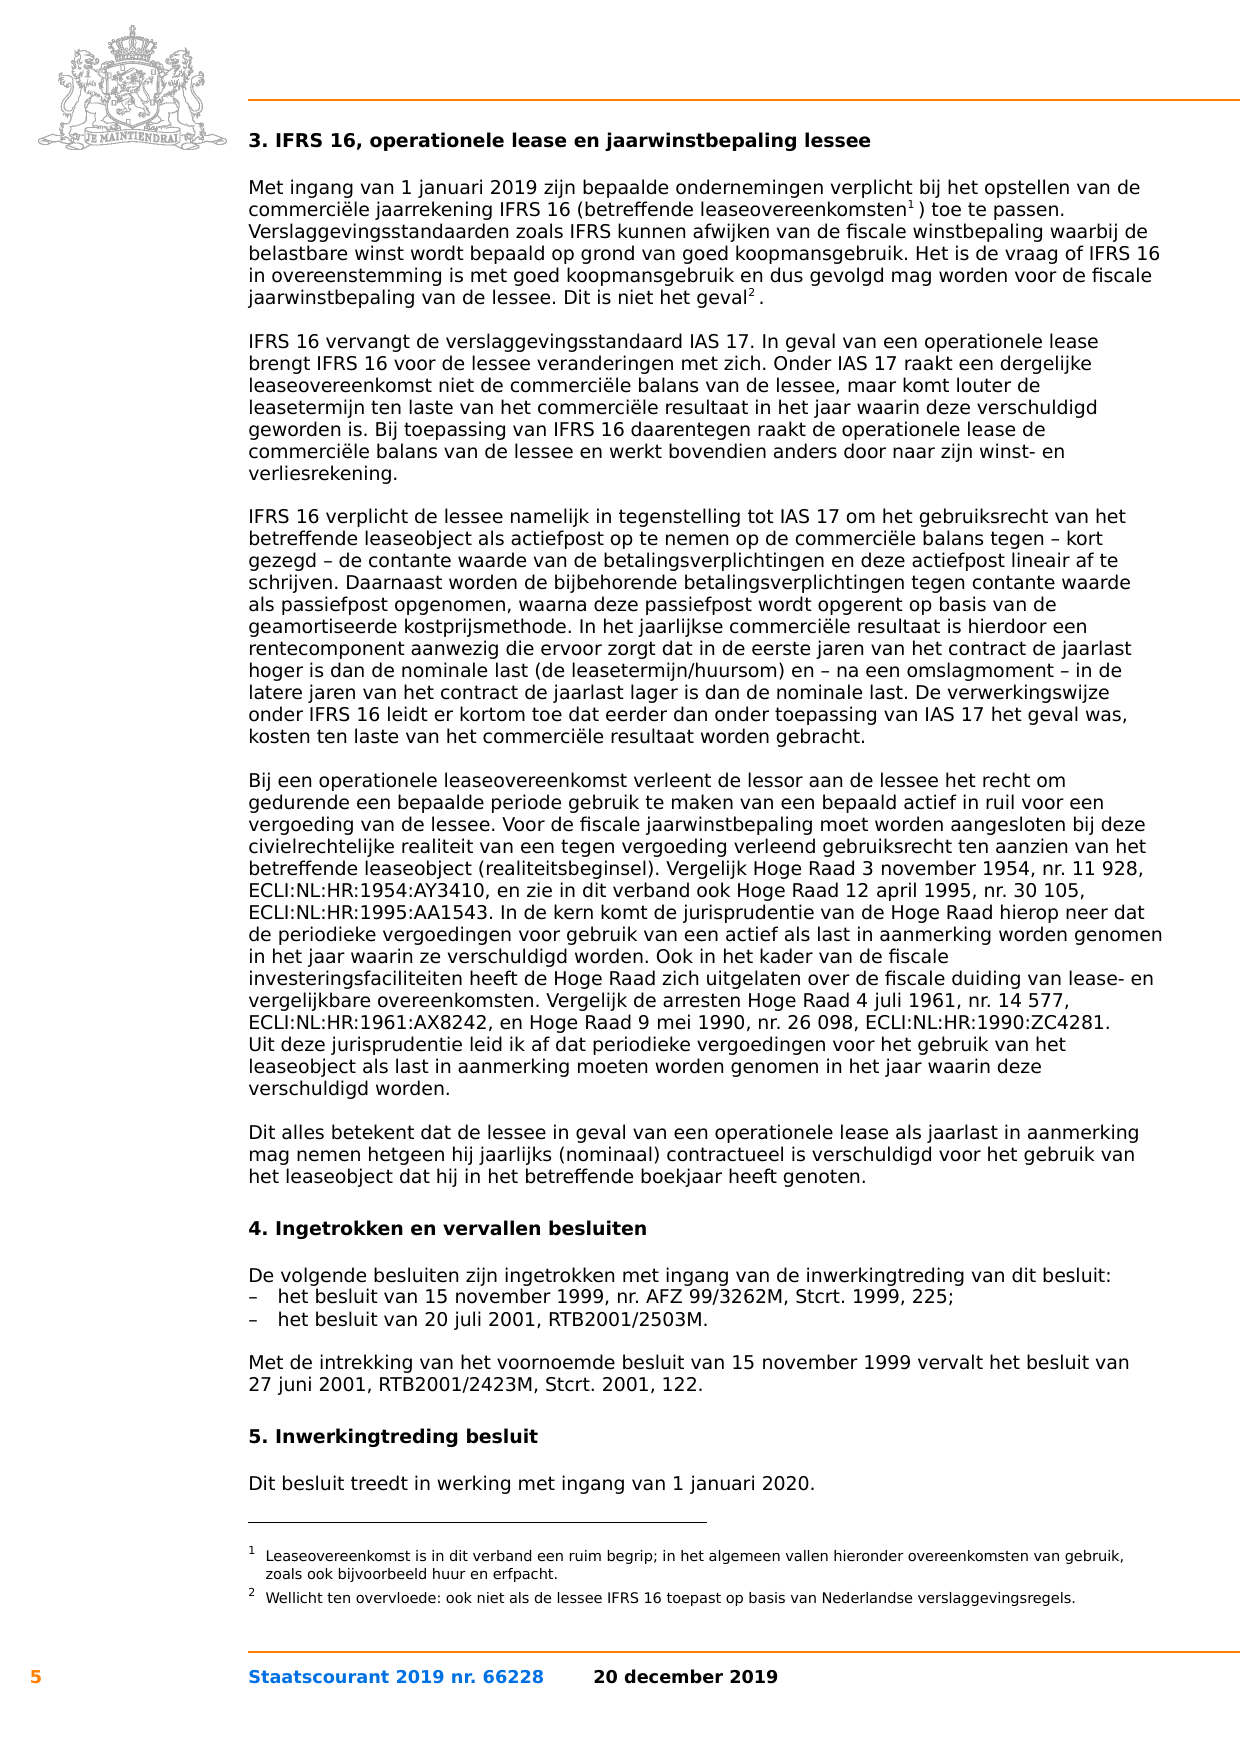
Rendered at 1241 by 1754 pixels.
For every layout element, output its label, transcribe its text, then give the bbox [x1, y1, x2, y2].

text Dit alles betekent dat de lessee in geval van een operationele lease als jaarlast in aanmerking mag nemen hetgeen hij jaarlijks (nominaal) contractueel is verschuldigd voor het gebruik van het leaseobject dat hij in het betreffende boekjaar heeft genoten. [248, 1122, 1163, 1187]
text Uit deze jurisprudentie leid ik af dat periodieke vergoedingen voor het gebruik van het leaseobject als last in aanmerking moeten worden genomen in het jaar waarin deze verschuldigd worden. [248, 1034, 1163, 1100]
subtitle 4. Ingetrokken en vervallen besluiten [248, 1217, 1163, 1239]
text – het besluit van 20 juli 2001, RTB2001/2503M. [248, 1308, 1163, 1330]
text – het besluit van 15 november 1999, nr. AFZ 99/3262M, Stcrt. 1999, 225; [248, 1286, 1163, 1308]
text Wellicht ten overvloede: ook niet als de lessee IFRS 16 toepast op basis van Nederlandse verslaggevingsregels. [248, 1586, 1163, 1608]
text De volgende besluiten zijn ingetrokken met ingang van de inwerkingtreding van dit besluit: [248, 1264, 1163, 1286]
text IFRS 16 verplicht de lessee namelijk in tegenstelling tot IAS 17 om het gebruiksrecht van het betreffende leaseobject als actiefpost op te nemen op de commerciële balans tegen – kort gezegd – de contante waarde van de betalingsverplichtingen en deze actiefpost lineair af te schrijven. Daarnaast worden de bijbehorende betalingsverplichtingen tegen contante waarde als passiefpost opgenomen, waarna deze passiefpost wordt opgerent op basis van de geamortiseerde kostprijsmethode. In het jaarlijkse commerciële resultaat is hierdoor een rentecomponent aanwezig die ervoor zorgt dat in de eerste jaren van het contract de jaarlast hoger is dan de nominale last (de leasetermijn/huursom) en – na een omslagmoment – in de latere jaren van het contract de jaarlast lager is dan de nominale last. De verwerkingswijze onder IFRS 16 leidt er kortom toe dat eerder dan onder toepassing van IAS 17 het geval was, kosten ten laste van het commerciële resultaat worden gebracht. [248, 506, 1163, 748]
text Bij een operationele leaseovereenkomst verleent de lessor aan de lessee het recht om gedurende een bepaalde periode gebruik te maken van een bepaald actief in ruil voor een vergoeding van de lessee. Voor de fiscale jaarwinstbepaling moet worden aangesloten bij deze civielrechtelijke realiteit van een tegen vergoeding verleend gebruiksrecht ten aanzien van het betreffende leaseobject (realiteitsbeginsel). Vergelijk Hoge Raad 3 november 1954, nr. 11 928, ECLI:NL:HR:1954:AY3410, en zie in dit verband ook Hoge Raad 12 april 1995, nr. 30 105, ECLI:NL:HR:1995:AA1543. In de kern komt de jurisprudentie van de Hoge Raad hierop neer dat de periodieke vergoedingen voor gebruik van een actief als last in aanmerking worden genomen in het jaar waarin ze verschuldigd worden. Ook in het kader van de fiscale investeringsfaciliteiten heeft de Hoge Raad zich uitgelaten over de fiscale duiding van lease- en vergelijkbare overeenkomsten. Vergelijk de arresten Hoge Raad 4 juli 1961, nr. 14 577, ECLI:NL:HR:1961:AX8242, en Hoge Raad 9 mei 1990, nr. 26 098, ECLI:NL:HR:1990:ZC4281. [248, 770, 1163, 1034]
text Met de intrekking van het voornoemde besluit van 15 november 1999 vervalt het besluit van 27 juni 2001, RTB2001/2423M, Stcrt. 2001, 122. [248, 1352, 1163, 1396]
text IFRS 16 vervangt de verslaggevingsstandaard IAS 17. In geval van een operationele lease brengt IFRS 16 voor de lessee veranderingen met zich. Onder IAS 17 raakt een dergelijke leaseovereenkomst niet de commerciële balans van de lessee, maar komt louter de leasetermijn ten laste van het commerciële resultaat in het jaar waarin deze verschuldigd geworden is. Bij toepassing van IFRS 16 daarentegen raakt de operationele lease de commerciële balans van de lessee en werkt bovendien anders door naar zijn winst- en verliesrekening. [248, 331, 1163, 484]
subtitle 5. Inwerkingtreding besluit [248, 1426, 1163, 1448]
text Met ingang van 1 januari 2019 zijn bepaalde ondernemingen verplicht bij het opstellen van de commerciële jaarrekening IFRS 16 (betreffende leaseovereenkomsten) toe te passen. Verslaggevingsstandaarden zoals IFRS kunnen afwijken van de fiscale winstbepaling waarbij de belastbare winst wordt bepaald op grond van goed koopmansgebruik. Het is de vraag of IFRS 16 in overeenstemming is met goed koopmansgebruik en dus gevolgd mag worden voor de fiscale jaarwinstbepaling van de lessee. Dit is niet het geval. [248, 177, 1163, 309]
text Leaseovereenkomst is in dit verband een ruim begrip; in het algemeen vallen hieronder overeenkomsten van gebruik, zoals ook bijvoorbeeld huur en erfpacht. [248, 1544, 1163, 1583]
text Dit besluit treedt in werking met ingang van 1 januari 2020. [248, 1473, 1163, 1495]
picture [38, 25, 227, 150]
subtitle 3. IFRS 16, operationele lease en jaarwinstbepaling lessee [248, 130, 1163, 152]
